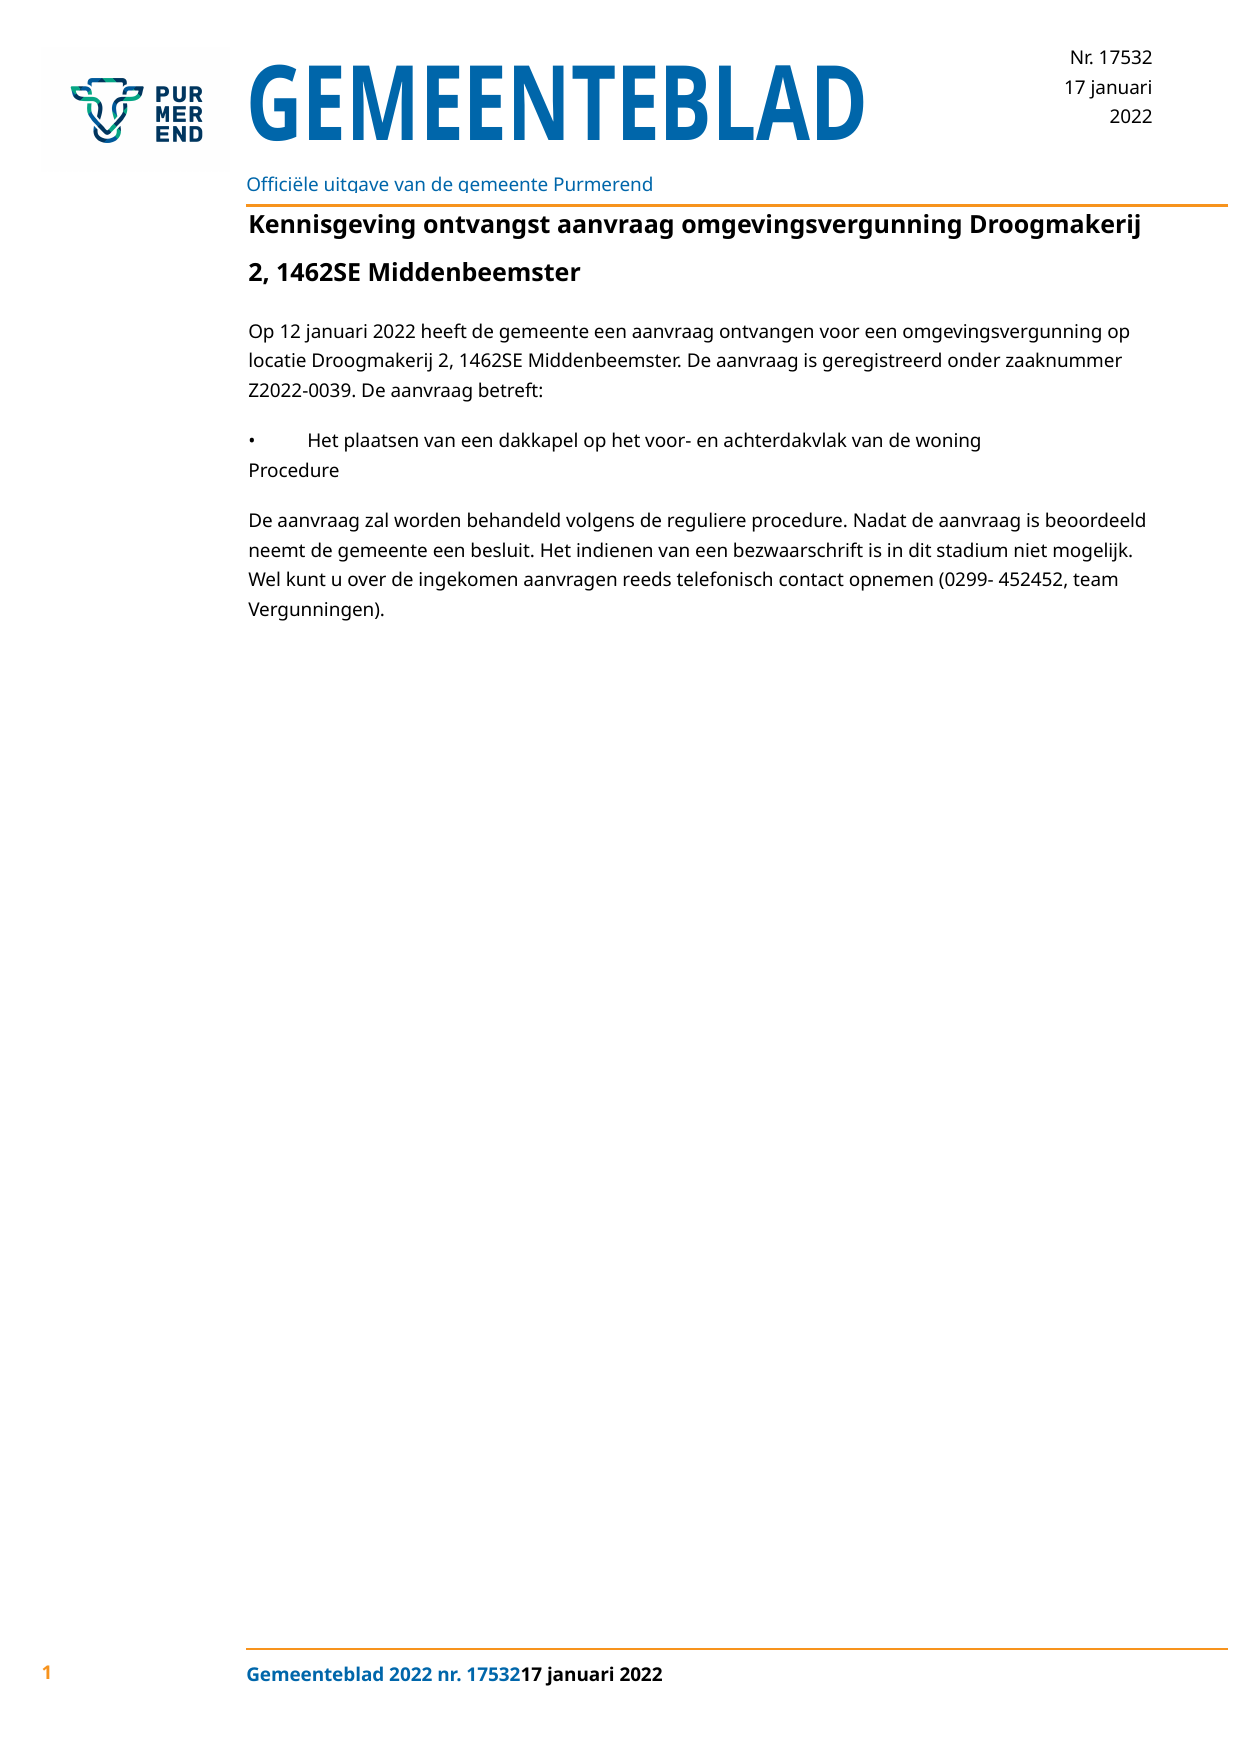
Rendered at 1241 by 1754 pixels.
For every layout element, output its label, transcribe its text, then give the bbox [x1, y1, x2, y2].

list Het plaatsen van een dakkapel op het voor- en achterdakvlak van de woning [248, 427, 1152, 453]
picture [41, 47, 231, 172]
text Kennisgeving ontvangst aanvraag omgevingsvergunning Droogmakerij 2, 1462SE Middenbeemster [248, 207, 1152, 288]
text Op 12 januari 2022 heeft de gemeente een aanvraag ontvangen voor een omgevingsvergunning op locatie Droogmakerij 2, 1462SE Middenbeemster. De aanvraag is geregistreerd onder zaaknummer Z2022-0039. De aanvraag betreft: [248, 318, 1152, 403]
text Procedure [248, 457, 1152, 483]
text De aanvraag zal worden behandeld volgens de reguliere procedure. Nadat de aanvraag is beoordeeld neemt de gemeente een besluit. Het indienen van een bezwaarschrift is in dit stadium niet mogelijk. Wel kunt u over de ingekomen aanvragen reeds telefonisch contact opnemen (0299- 452452, team Vergunningen). [248, 507, 1152, 622]
